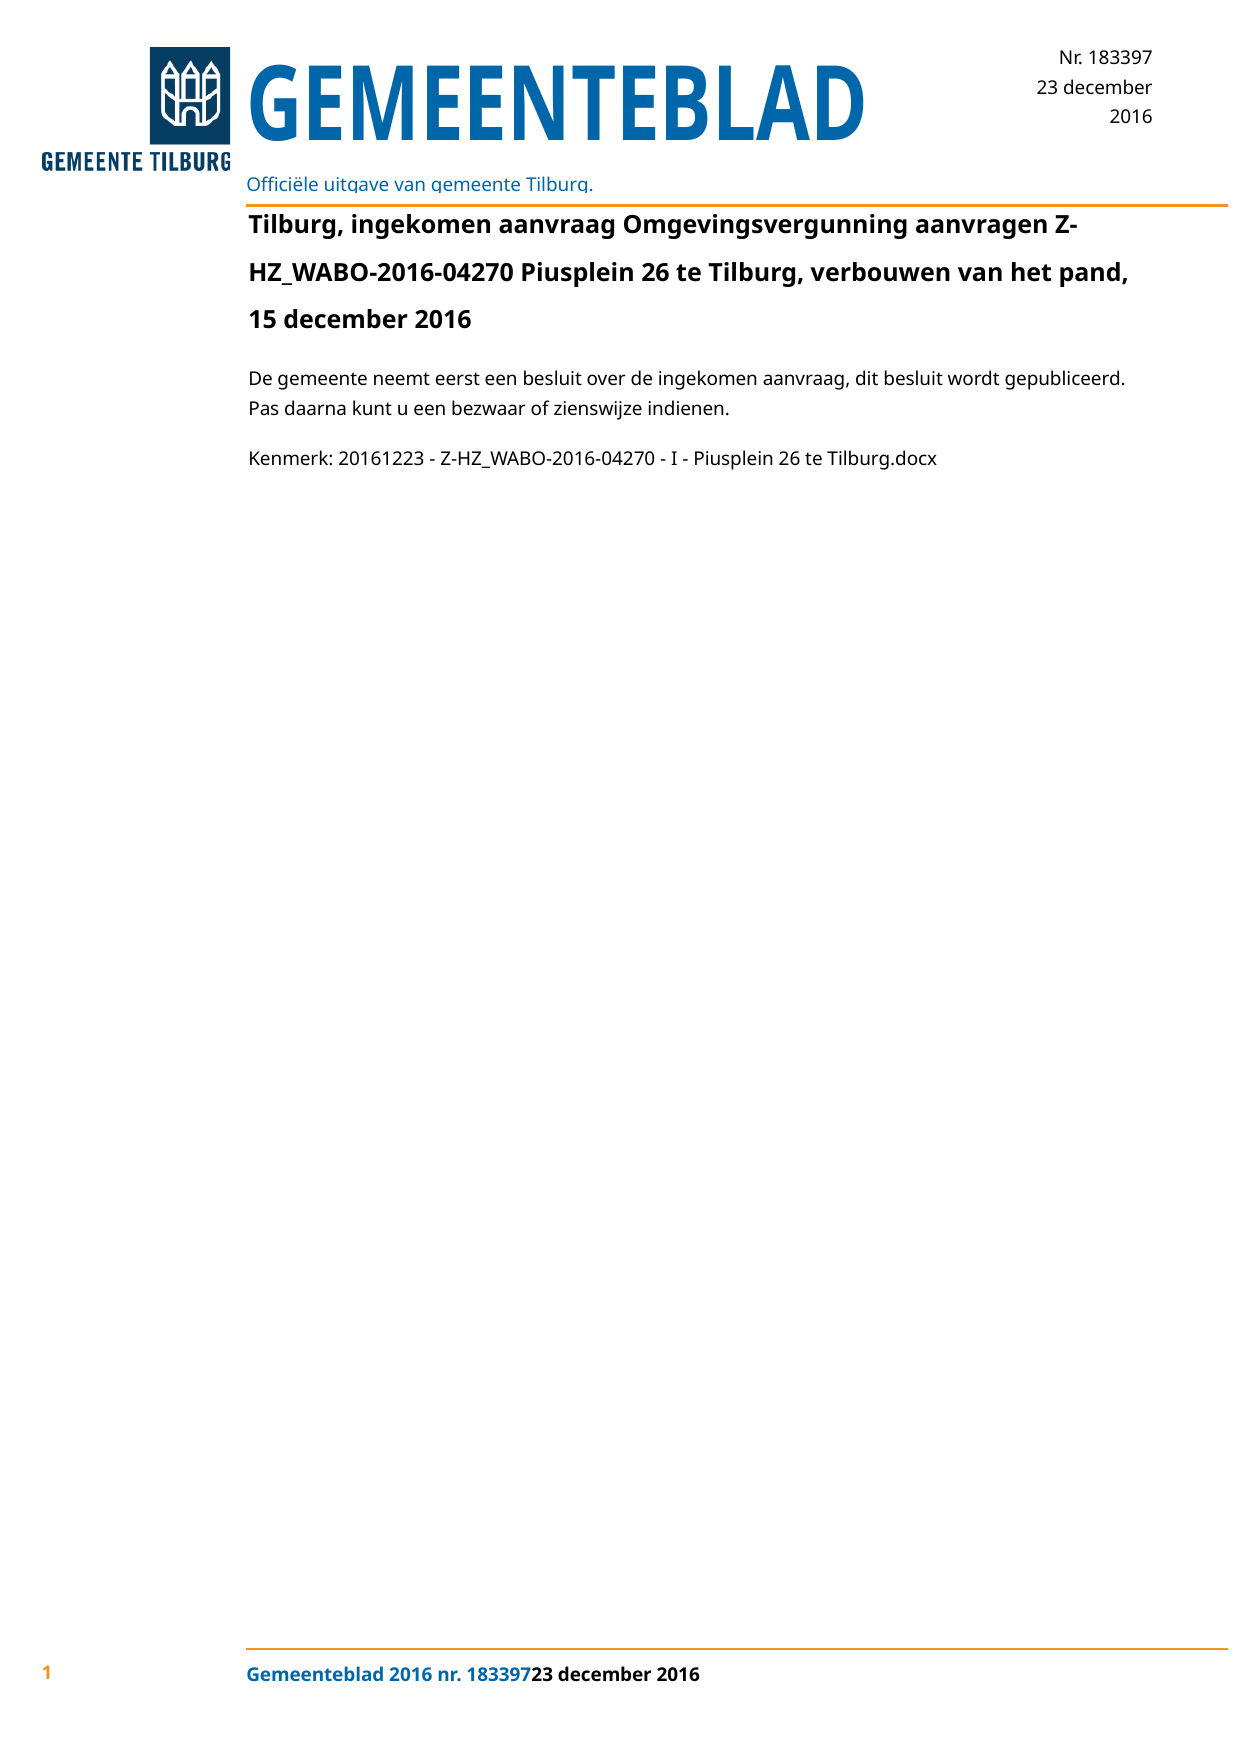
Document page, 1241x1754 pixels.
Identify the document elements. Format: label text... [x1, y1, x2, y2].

text Tilburg, ingekomen aanvraag Omgevingsvergunning aanvragen Z-HZ_WABO-2016-04270 Piusplein 26 te Tilburg, verbouwen van het pand, 15 december 2016 [248, 207, 1152, 336]
picture [41, 47, 231, 172]
text Kenmerk: 20161223 - Z-HZ_WABO-2016-04270 - I - Piusplein 26 te Tilburg.docx [248, 446, 1152, 471]
text De gemeente neemt eerst een besluit over de ingekomen aanvraag, dit besluit wordt gepubliceerd. Pas daarna kunt u een bezwaar of zienswijze indienen. [248, 366, 1152, 421]
